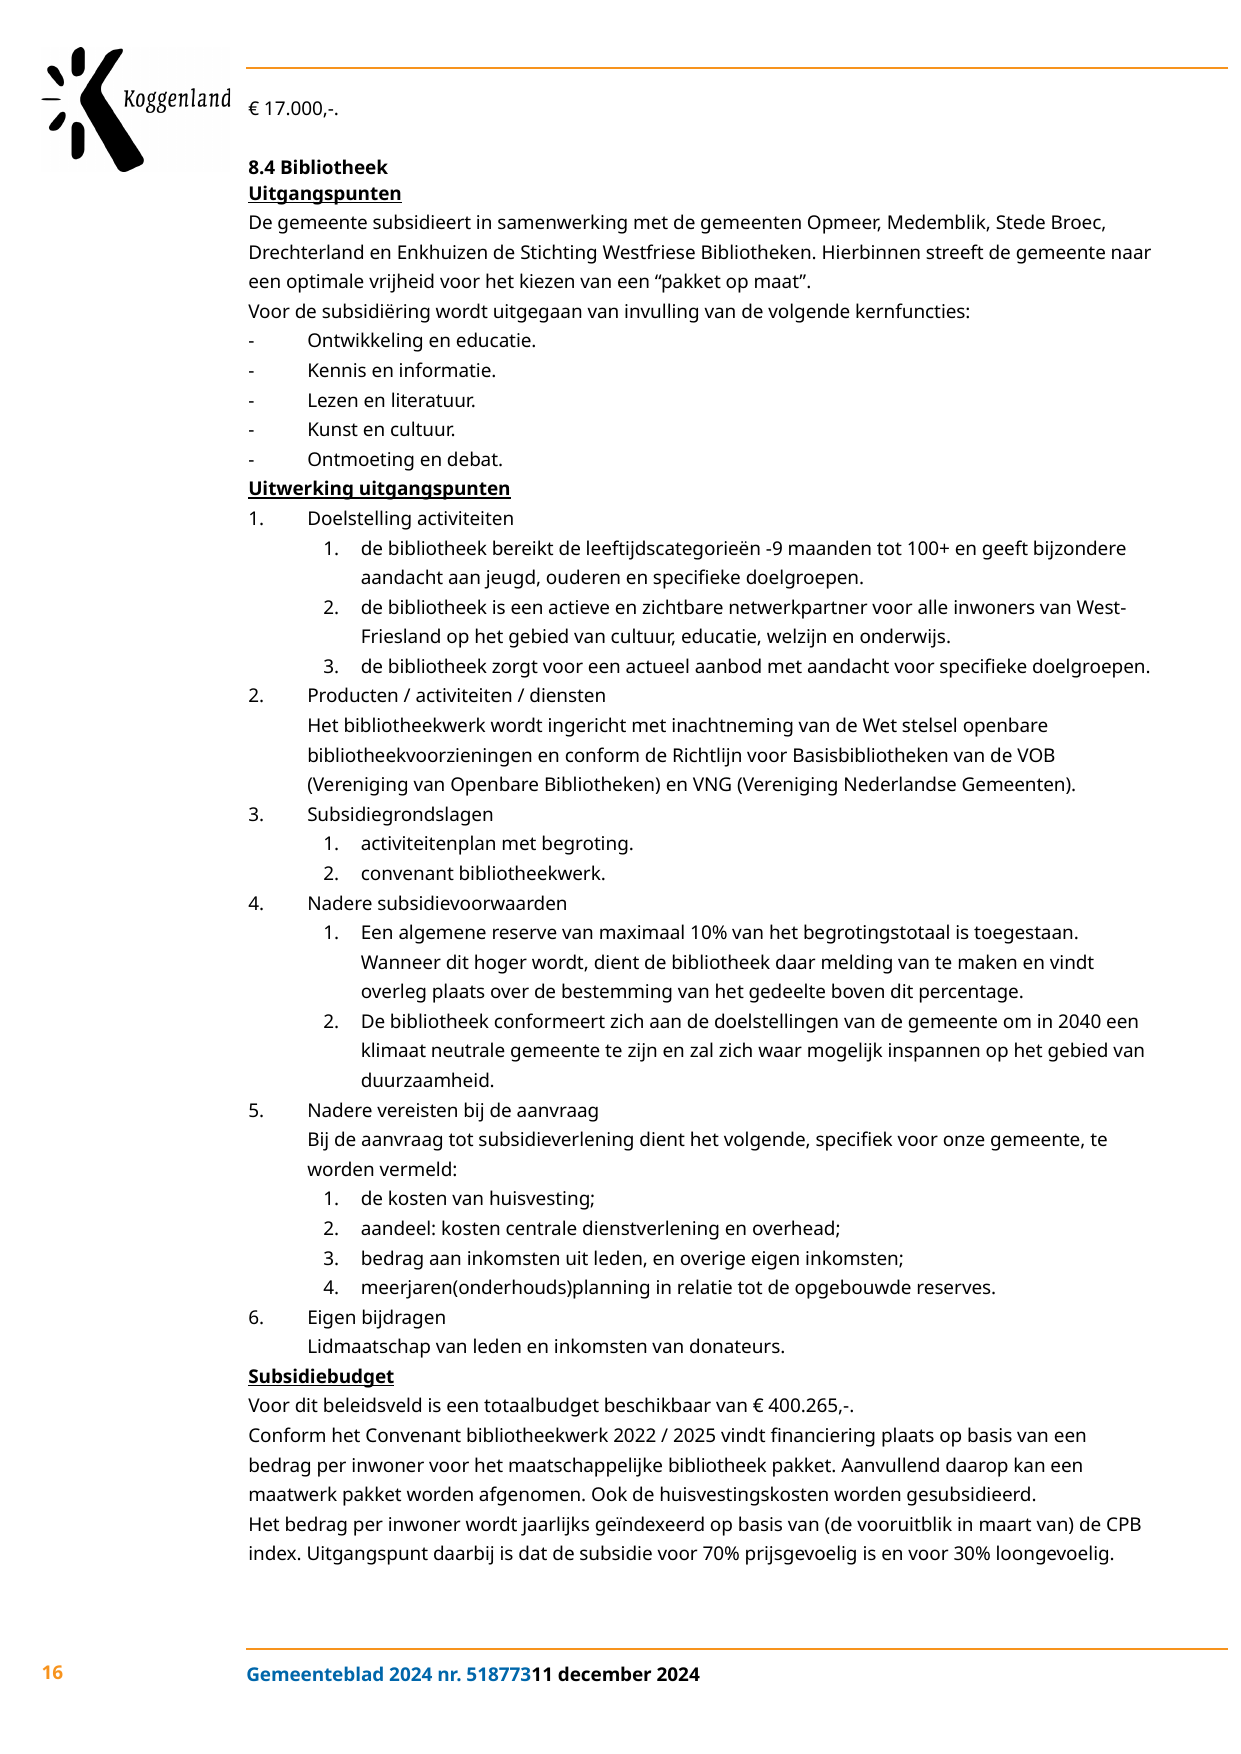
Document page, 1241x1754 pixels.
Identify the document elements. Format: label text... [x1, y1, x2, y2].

list de bibliotheek zorgt voor een actueel aanbod met aandacht voor specifieke doelgroepen. [323, 653, 1152, 679]
list aandeel: kosten centrale dienstverlening en overhead; [323, 1215, 1152, 1241]
list Ontwikkeling en educatie. [248, 328, 1152, 353]
text Voor de subsidiëring wordt uitgegaan van invulling van de volgende kernfuncties: [248, 298, 1152, 324]
text Conform het Convenant bibliotheekwerk 2022 / 2025 vindt financiering plaats op basis van een bedrag per inwoner voor het maatschappelijke bibliotheek pakket. Aanvullend daarop kan een maatwerk pakket worden afgenomen. Ook de huisvestingskosten worden gesubsidieerd. [248, 1422, 1152, 1507]
text 8.4 Bibliotheek [248, 154, 1152, 180]
list Lidmaatschap van leden en inkomsten van donateurs. [248, 1333, 1152, 1359]
list Een algemene reserve van maximaal 10% van het begrotingstotaal is toegestaan. Wanneer dit hoger wordt, dient de bibliotheek daar melding van te maken en vindt overleg plaats over de bestemming van het gedeelte boven dit percentage. [323, 919, 1152, 1004]
list activiteitenplan met begroting. [323, 831, 1152, 856]
list Producten / activiteiten / diensten [248, 683, 1152, 708]
text Subsidiebudget [248, 1363, 1152, 1389]
list bedrag aan inkomsten uit leden, en overige eigen inkomsten; [323, 1245, 1152, 1270]
list Eigen bijdragen [248, 1304, 1152, 1329]
list Kennis en informatie. [248, 357, 1152, 383]
text Voor dit beleidsveld is een totaalbudget beschikbaar van € 400.265,-. [248, 1393, 1152, 1418]
list convenant bibliotheekwerk. [323, 860, 1152, 886]
text Uitgangspunten [248, 180, 1152, 205]
list Subsidiegrondslagen [248, 801, 1152, 827]
text De gemeente subsidieert in samenwerking met de gemeenten Opmeer, Medemblik, Stede Broec, Drechterland en Enkhuizen de Stichting Westfriese Bibliotheken. Hierbinnen streeft de gemeente naar een optimale vrijheid voor het kiezen van een “pakket op maat”. [248, 209, 1152, 294]
list Doelstelling activiteiten [248, 505, 1152, 531]
list meerjaren(onderhouds)planning in relatie tot de opgebouwde reserves. [323, 1274, 1152, 1300]
list de kosten van huisvesting; [323, 1186, 1152, 1211]
list Het bibliotheekwerk wordt ingericht met inachtneming van de Wet stelsel openbare bibliotheekvoorzieningen en conform de Richtlijn voor Basisbibliotheken van de VOB (Vereniging van Openbare Bibliotheken) en VNG (Vereniging Nederlandse Gemeenten). [248, 712, 1152, 797]
list de bibliotheek bereikt de leeftijdscategorieën -9 maanden tot 100+ en geeft bijzondere aandacht aan jeugd, ouderen en specifieke doelgroepen. [323, 535, 1152, 590]
list De bibliotheek conformeert zich aan de doelstellingen van de gemeente om in 2040 een klimaat neutrale gemeente te zijn en zal zich waar mogelijk inspannen op het gebied van duurzaamheid. [323, 1008, 1152, 1093]
text Het bedrag per inwoner wordt jaarlijks geïndexeerd op basis van (de vooruitblik in maart van) de CPB index. Uitgangspunt daarbij is dat de subsidie voor 70% prijsgevoelig is en voor 30% loongevoelig. [248, 1511, 1152, 1566]
list de bibliotheek is een actieve en zichtbare netwerkpartner voor alle inwoners van West-Friesland op het gebied van cultuur, educatie, welzijn en onderwijs. [323, 594, 1152, 649]
picture [41, 47, 231, 172]
text € 17.000,-. [248, 95, 1152, 121]
list Kunst en cultuur. [248, 416, 1152, 442]
list Nadere subsidievoorwaarden [248, 890, 1152, 915]
list Lezen en literatuur. [248, 387, 1152, 412]
list Nadere vereisten bij de aanvraag [248, 1097, 1152, 1122]
text Uitwerking uitgangspunten [248, 476, 1152, 501]
list Ontmoeting en debat. [248, 446, 1152, 472]
list Bij de aanvraag tot subsidieverlening dient het volgende, specifiek voor onze gemeente, te worden vermeld: [248, 1126, 1152, 1182]
